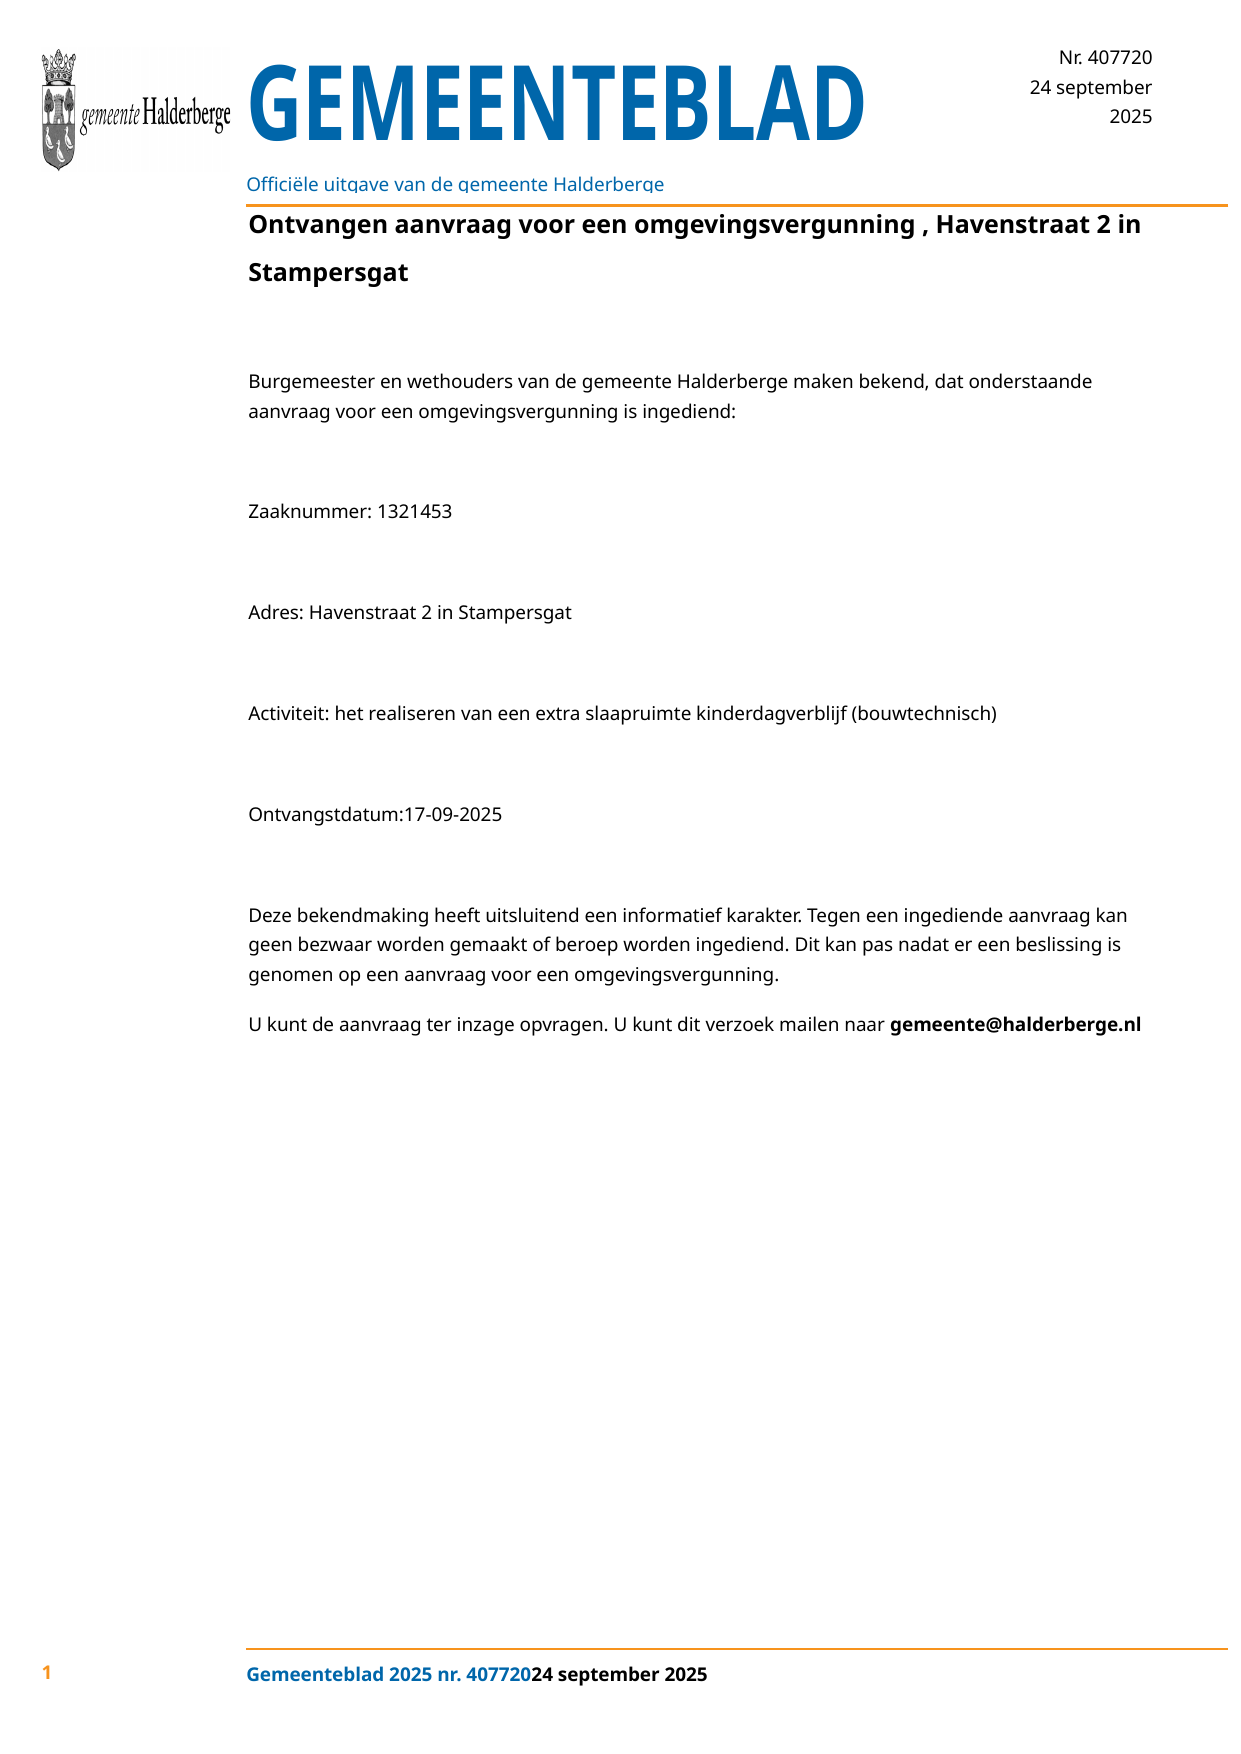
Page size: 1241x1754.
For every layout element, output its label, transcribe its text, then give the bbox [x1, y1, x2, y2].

text Activiteit: het realiseren van een extra slaapruimte kinderdagverblijf (bouwtechnisch) [248, 700, 1152, 726]
text Deze bekendmaking heeft uitsluitend een informatief karakter. Tegen een ingediende aanvraag kan geen bezwaar worden gemaakt of beroep worden ingediend. Dit kan pas nadat er een beslissing is genomen op een aanvraag voor een omgevingsvergunning. [248, 902, 1152, 987]
picture [41, 47, 231, 172]
text Burgemeester en wethouders van de gemeente Halderberge maken bekend, dat onderstaande aanvraag voor een omgevingsvergunning is ingediend: [248, 368, 1152, 424]
text Ontvangen aanvraag voor een omgevingsvergunning , Havenstraat 2 in Stampersgat [248, 207, 1152, 288]
text U kunt de aanvraag ter inzage opvragen. U kunt dit verzoek mailen naar gemeente@halderberge.nl [248, 1012, 1152, 1037]
text Zaaknummer: 1321453 [248, 499, 1152, 524]
text Adres: Havenstraat 2 in Stampersgat [248, 599, 1152, 625]
text Ontvangstdatum:17-09-2025 [248, 801, 1152, 827]
